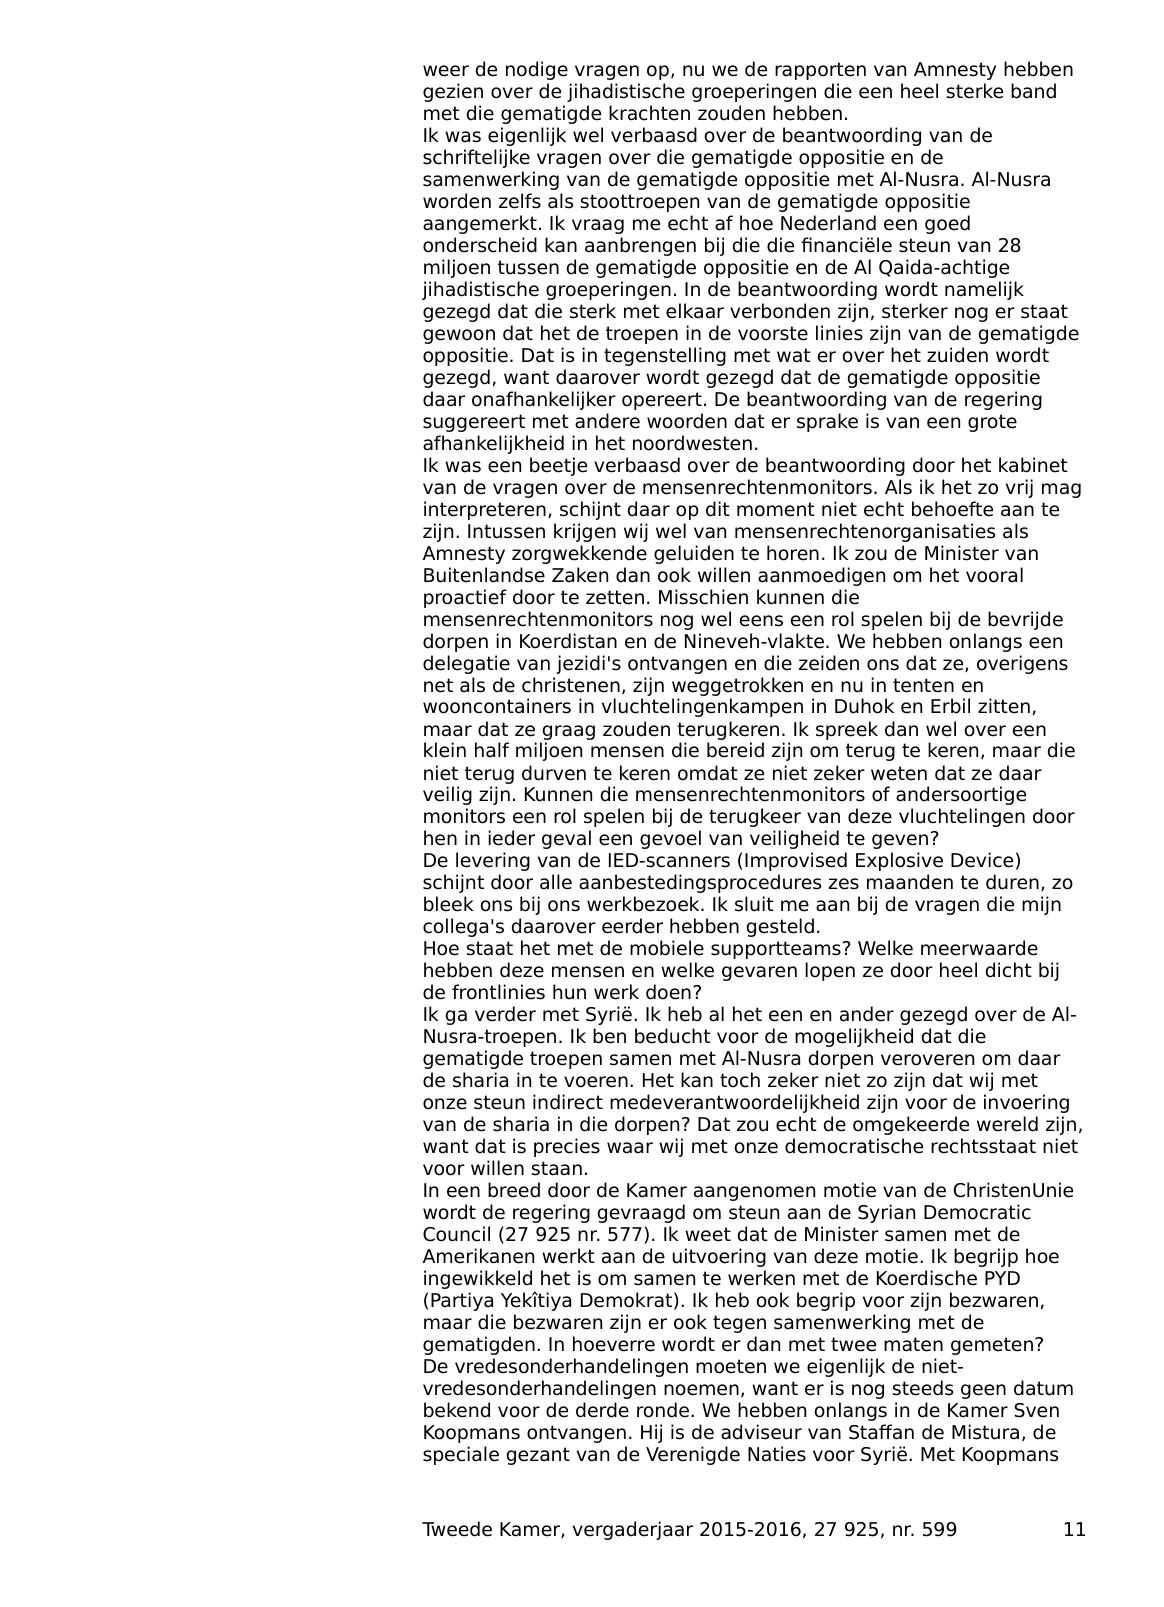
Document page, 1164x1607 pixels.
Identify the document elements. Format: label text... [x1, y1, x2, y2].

text Ik ga verder met Syrië. Ik heb al het een en ander gezegd over de Al-Nusra-troepen. Ik ben beducht voor de mogelijkheid dat die gematigde troepen samen met Al-Nusra dorpen veroveren om daar de sharia in te voeren. Het kan toch zeker niet zo zijn dat wij met onze steun indirect medeverantwoordelijkheid zijn voor de invoering van de sharia in die dorpen? Dat zou echt de omgekeerde wereld zijn, want dat is precies waar wij met onze democratische rechtsstaat niet voor willen staan. [422, 1004, 1087, 1180]
text weer de nodige vragen op, nu we de rapporten van Amnesty hebben gezien over de jihadistische groeperingen die een heel sterke band met die gematigde krachten zouden hebben. [422, 59, 1087, 125]
text De levering van de IED-scanners (Improvised Explosive Device) schijnt door alle aanbestedingsprocedures zes maanden te duren, zo bleek ons bij ons werkbezoek. Ik sluit me aan bij de vragen die mijn collega's daarover eerder hebben gesteld. [422, 850, 1087, 938]
text Ik was eigenlijk wel verbaasd over de beantwoording van de schriftelijke vragen over die gematigde oppositie en de samenwerking van de gematigde oppositie met Al-Nusra. Al-Nusra worden zelfs als stoottroepen van de gematigde oppositie aangemerkt. Ik vraag me echt af hoe Nederland een goed onderscheid kan aanbrengen bij die die financiële steun van 28 miljoen tussen de gematigde oppositie en de Al Qaida-achtige jihadistische groeperingen. In de beantwoording wordt namelijk gezegd dat die sterk met elkaar verbonden zijn, sterker nog er staat gewoon dat het de troepen in de voorste linies zijn van de gematigde oppositie. Dat is in tegenstelling met wat er over het zuiden wordt gezegd, want daarover wordt gezegd dat de gematigde oppositie daar onafhankelijker opereert. De beantwoording van de regering suggereert met andere woorden dat er sprake is van een grote afhankelijkheid in het noordwesten. [422, 125, 1087, 455]
text De vredesonderhandelingen moeten we eigenlijk de niet-vredesonderhandelingen noemen, want er is nog steeds geen datum bekend voor de derde ronde. We hebben onlangs in de Kamer Sven Koopmans ontvangen. Hij is de adviseur van Staffan de Mistura, de speciale gezant van de Verenigde Naties voor Syrië. Met Koopmans [422, 1356, 1087, 1466]
text Hoe staat het met de mobiele supportteams? Welke meerwaarde hebben deze mensen en welke gevaren lopen ze door heel dicht bij de frontlinies hun werk doen? [422, 938, 1087, 1004]
text Ik was een beetje verbaasd over de beantwoording door het kabinet van de vragen over de mensenrechtenmonitors. Als ik het zo vrij mag interpreteren, schijnt daar op dit moment niet echt behoefte aan te zijn. Intussen krijgen wij wel van mensenrechtenorganisaties als Amnesty zorgwekkende geluiden te horen. Ik zou de Minister van Buitenlandse Zaken dan ook willen aanmoedigen om het vooral proactief door te zetten. Misschien kunnen die mensenrechtenmonitors nog wel eens een rol spelen bij de bevrijde dorpen in Koerdistan en de Nineveh-vlakte. We hebben onlangs een delegatie van jezidi's ontvangen en die zeiden ons dat ze, overigens net als de christenen, zijn weggetrokken en nu in tenten en wooncontainers in vluchtelingenkampen in Duhok en Erbil zitten, maar dat ze graag zouden terugkeren. Ik spreek dan wel over een klein half miljoen mensen die bereid zijn om terug te keren, maar die niet terug durven te keren omdat ze niet zeker weten dat ze daar veilig zijn. Kunnen die mensenrechtenmonitors of andersoortige monitors een rol spelen bij de terugkeer van deze vluchtelingen door hen in ieder geval een gevoel van veiligheid te geven? [422, 455, 1087, 850]
text In een breed door de Kamer aangenomen motie van de ChristenUnie wordt de regering gevraagd om steun aan de Syrian Democratic Council (27 925 nr. 577). Ik weet dat de Minister samen met de Amerikanen werkt aan de uitvoering van deze motie. Ik begrijp hoe ingewikkeld het is om samen te werken met de Koerdische PYD (Partiya Yekîtiya Demokrat). Ik heb ook begrip voor zijn bezwaren, maar die bezwaren zijn er ook tegen samenwerking met de gematigden. In hoeverre wordt er dan met twee maten gemeten? [422, 1180, 1087, 1356]
